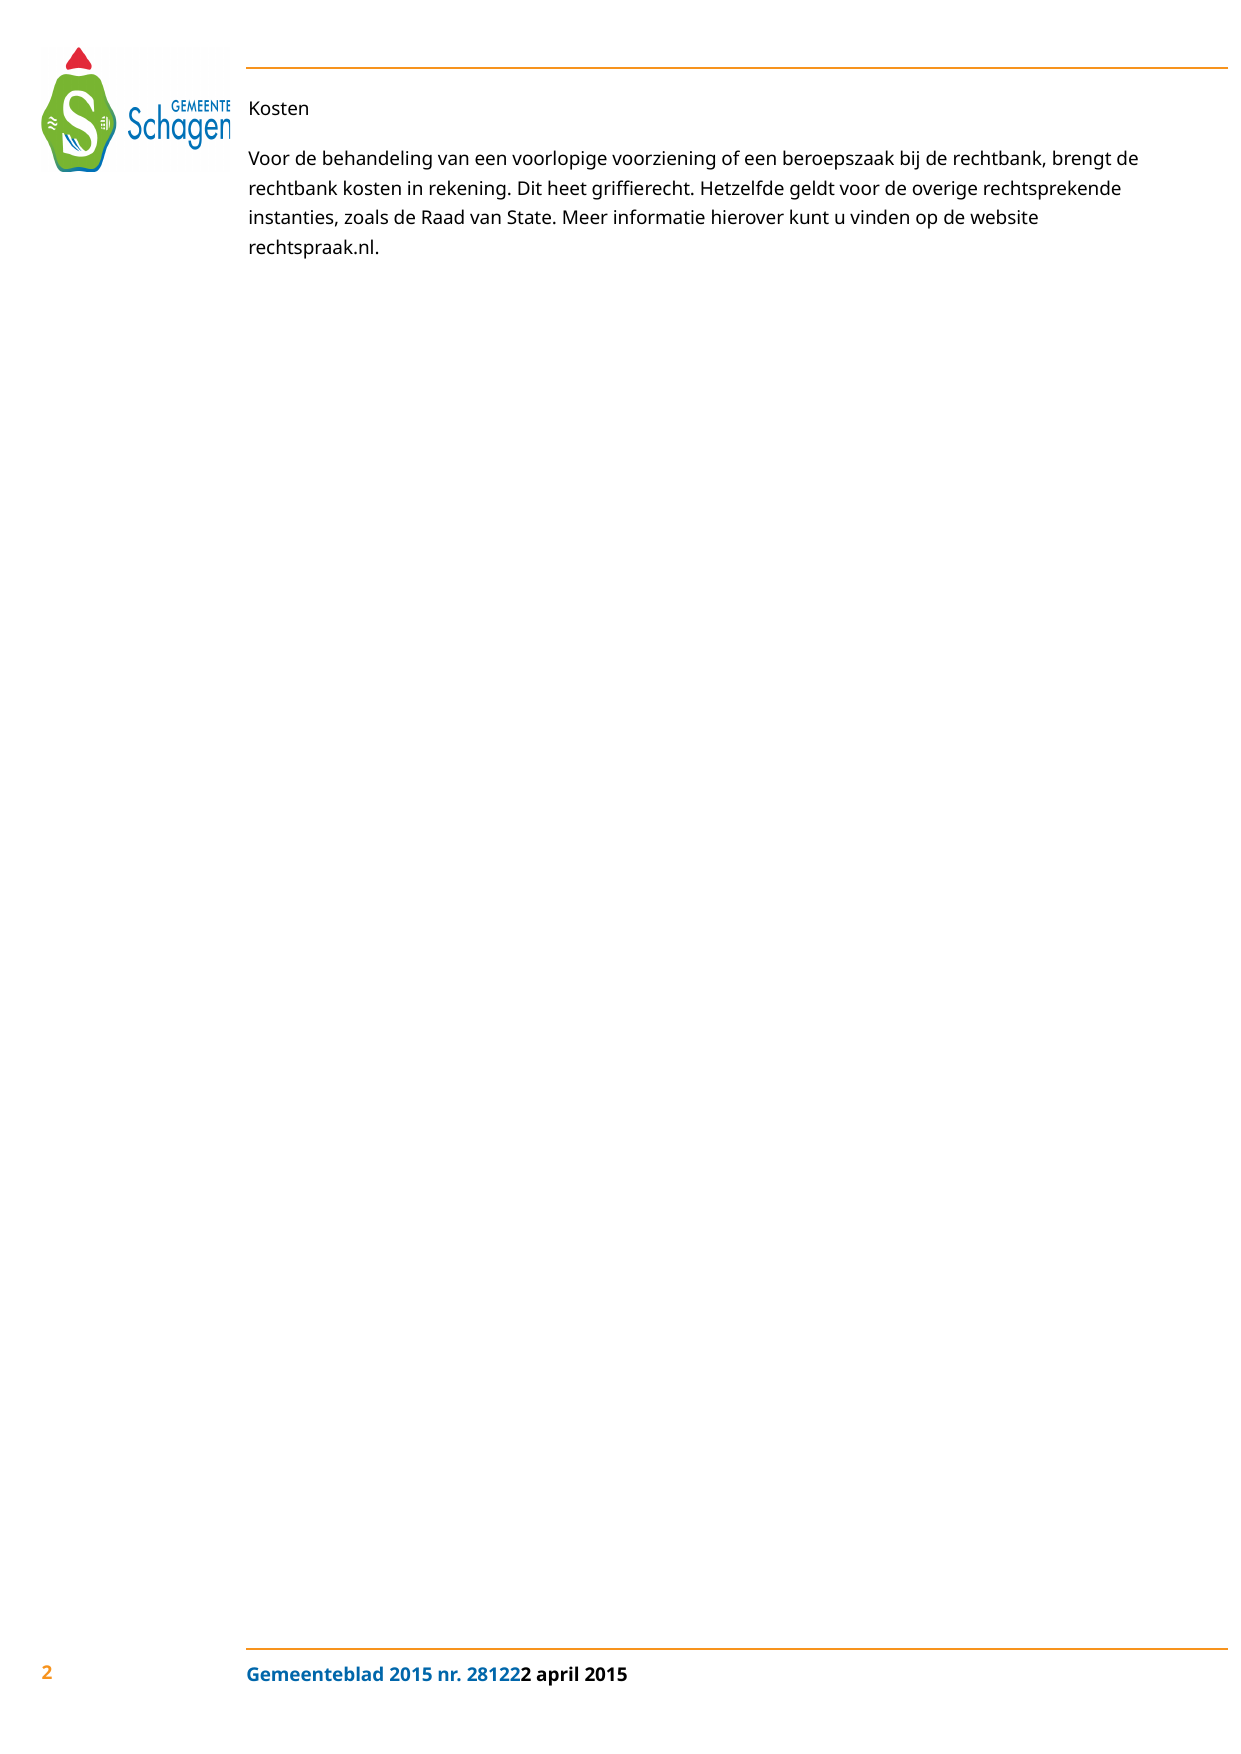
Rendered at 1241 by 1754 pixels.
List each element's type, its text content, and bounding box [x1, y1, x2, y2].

picture [41, 47, 231, 172]
text Voor de behandeling van een voorlopige voorziening of een beroepszaak bij de rechtbank, brengt de rechtbank kosten in rekening. Dit heet griffierecht. Hetzelfde geldt voor de overige rechtsprekende instanties, zoals de Raad van State. Meer informatie hierover kunt u vinden op de website rechtspraak.nl. [248, 145, 1152, 260]
text Kosten [248, 95, 1152, 121]
